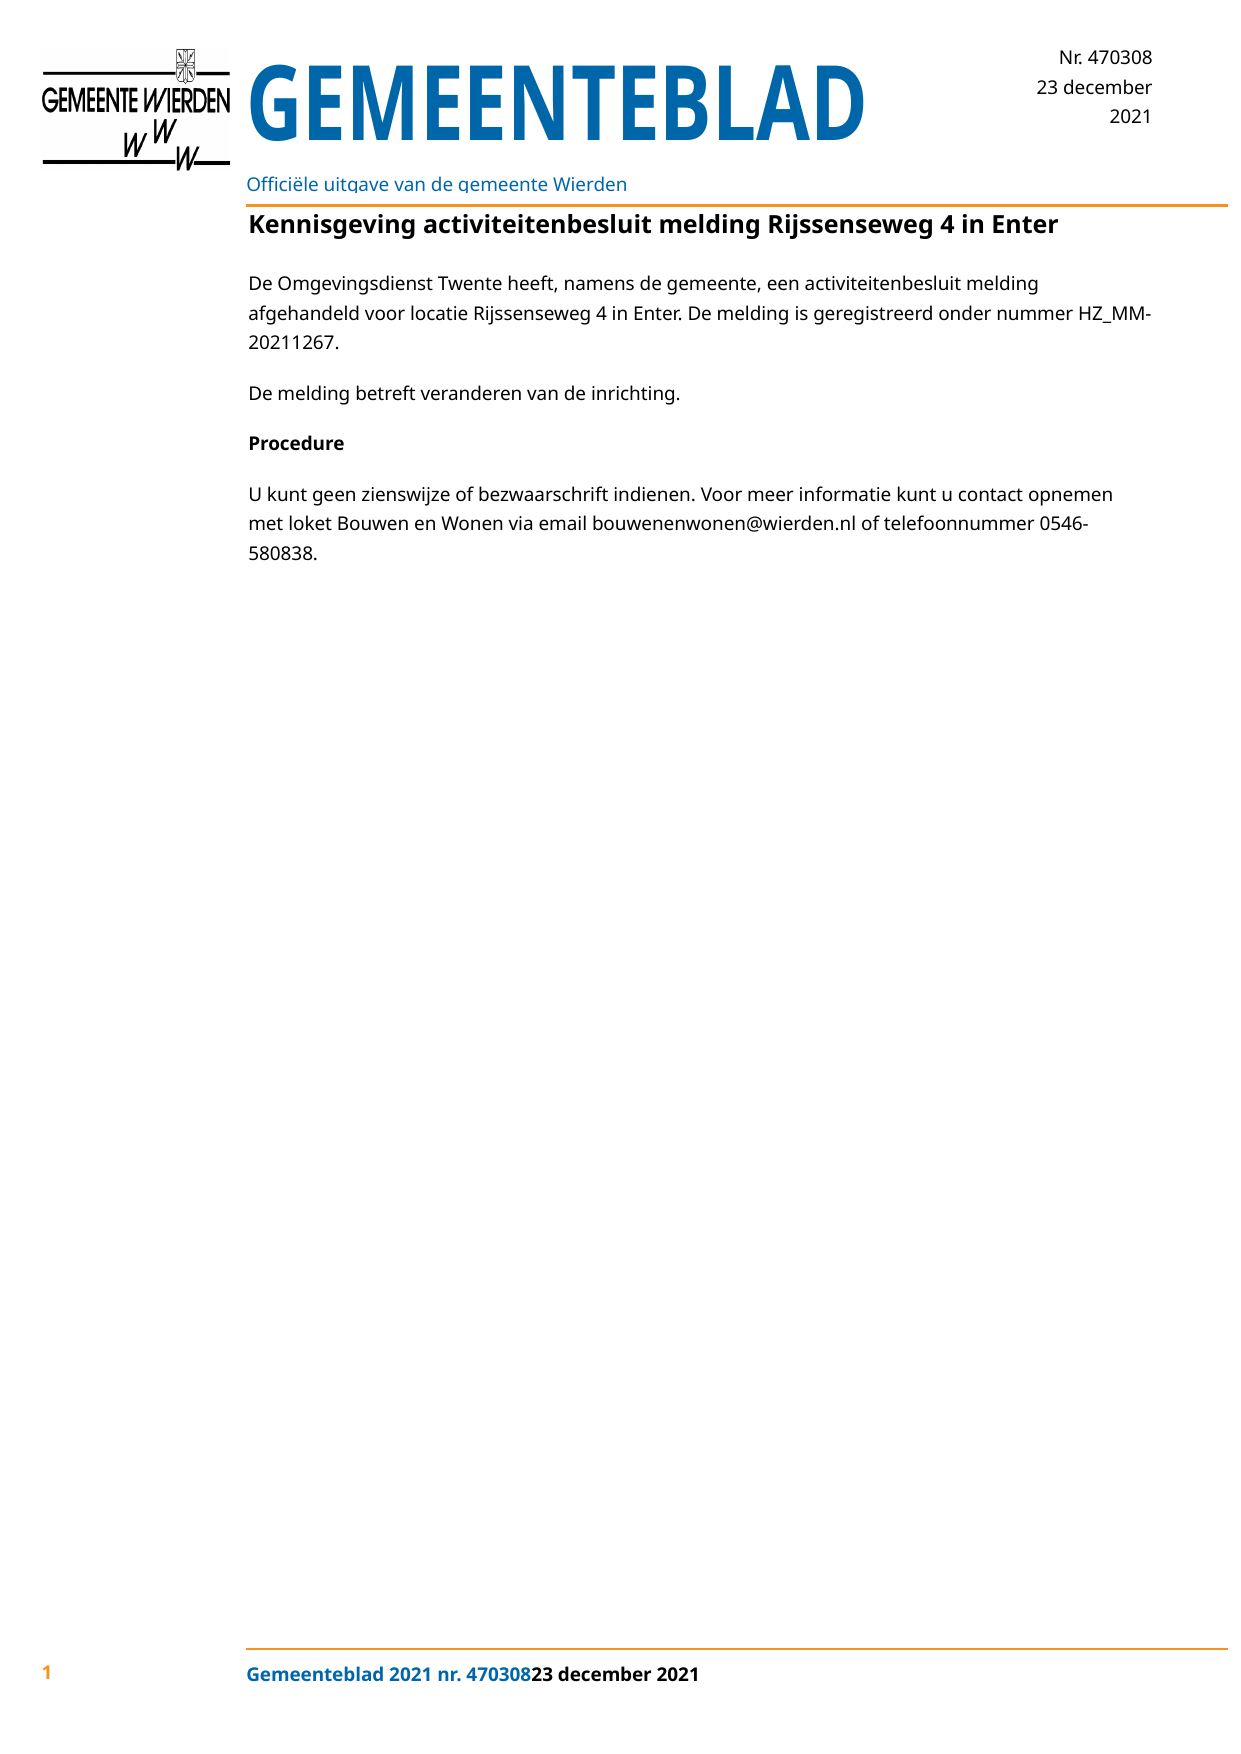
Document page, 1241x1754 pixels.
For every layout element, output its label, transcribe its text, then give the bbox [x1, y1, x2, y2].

text Kennisgeving activiteitenbesluit melding Rijssenseweg 4 in Enter [248, 207, 1152, 241]
picture [41, 47, 231, 172]
text U kunt geen zienswijze of bezwaarschrift indienen. Voor meer informatie kunt u contact opnemen met loket Bouwen en Wonen via email bouwenenwonen@wierden.nl of telefoonnummer 0546-580838. [248, 481, 1152, 566]
text De melding betreft veranderen van de inrichting. [248, 380, 1152, 406]
text Procedure [248, 430, 1152, 456]
text De Omgevingsdienst Twente heeft, namens de gemeente, een activiteitenbesluit melding afgehandeld voor locatie Rijssenseweg 4 in Enter. De melding is geregistreerd onder nummer HZ_MM-20211267. [248, 270, 1152, 355]
